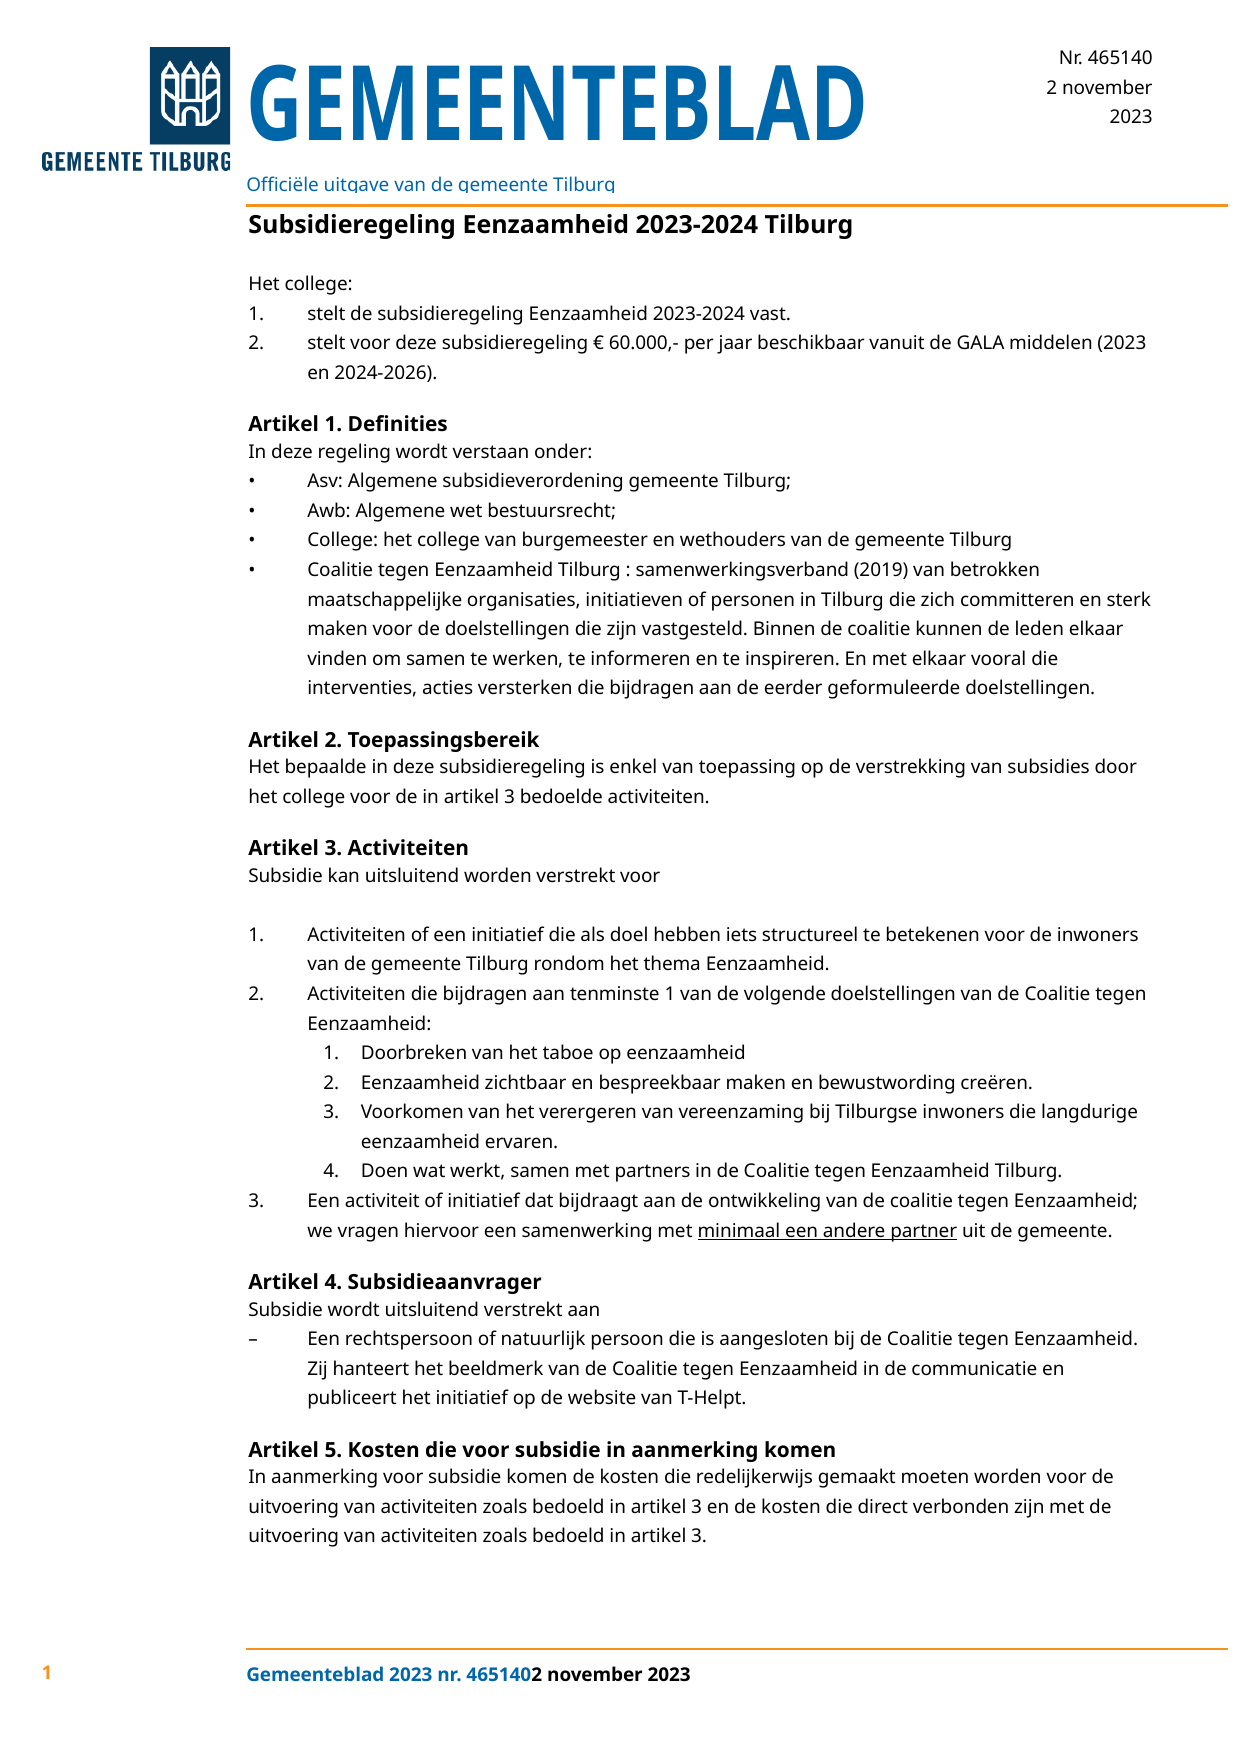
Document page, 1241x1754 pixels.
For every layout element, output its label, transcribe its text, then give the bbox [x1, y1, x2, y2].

list Activiteiten die bijdragen aan tenminste 1 van de volgende doelstellingen van de Coalitie tegen Eenzaamheid: [248, 980, 1152, 1036]
text Artikel 1. Definities [248, 409, 1152, 438]
list Activiteiten of een initiatief die als doel hebben iets structureel te betekenen voor de inwoners van de gemeente Tilburg rondom het thema Eenzaamheid. [248, 921, 1152, 976]
list Asv: Algemene subsidieverordening gemeente Tilburg; [248, 467, 1152, 493]
text Het bepaalde in deze subsidieregeling is enkel van toepassing op de verstrekking van subsidies door het college voor de in artikel 3 bedoelde activiteiten. [248, 753, 1152, 809]
text In deze regeling wordt verstaan onder: [248, 438, 1152, 464]
text Artikel 5. Kosten die voor subsidie in aanmerking komen [248, 1435, 1152, 1463]
list Doorbreken van het taboe op eenzaamheid [323, 1039, 1152, 1065]
list Een rechtspersoon of natuurlijk persoon die is aangesloten bij de Coalitie tegen Eenzaamheid. Zij hanteert het beeldmerk van de Coalitie tegen Eenzaamheid in de communicatie en publiceert het initiatief op de website van T-Helpt. [248, 1325, 1152, 1410]
text Subsidie kan uitsluitend worden verstrekt voor [248, 862, 1152, 888]
text Subsidieregeling Eenzaamheid 2023-2024 Tilburg [248, 207, 1152, 241]
list Voorkomen van het verergeren van vereenzaming bij Tilburgse inwoners die langdurige eenzaamheid ervaren. [323, 1098, 1152, 1154]
list Coalitie tegen Eenzaamheid Tilburg : samenwerkingsverband (2019) van betrokken maatschappelijke organisaties, initiatieven of personen in Tilburg die zich committeren en sterk maken voor de doelstellingen die zijn vastgesteld. Binnen de coalitie kunnen de leden elkaar vinden om samen te werken, te informeren en te inspireren. En met elkaar vooral die interventies, acties versterken die bijdragen aan de eerder geformuleerde doelstellingen. [248, 556, 1152, 700]
list stelt de subsidieregeling Eenzaamheid 2023-2024 vast. [248, 300, 1152, 326]
list Doen wat werkt, samen met partners in de Coalitie tegen Eenzaamheid Tilburg. [323, 1158, 1152, 1183]
list Eenzaamheid zichtbaar en bespreekbaar maken en bewustwording creëren. [323, 1069, 1152, 1095]
list Een activiteit of initiatief dat bijdraagt aan de ontwikkeling van de coalitie tegen Eenzaamheid; we vragen hiervoor een samenwerking met minimaal een andere partner uit de gemeente. [248, 1187, 1152, 1243]
text Artikel 4. Subsidieaanvrager [248, 1267, 1152, 1296]
text Subsidie wordt uitsluitend verstrekt aan [248, 1296, 1152, 1321]
text Het college: [248, 270, 1152, 296]
list stelt voor deze subsidieregeling € 60.000,- per jaar beschikbaar vanuit de GALA middelen (2023 en 2024-2026). [248, 329, 1152, 385]
picture [41, 47, 231, 172]
list College: het college van burgemeester en wethouders van de gemeente Tilburg [248, 527, 1152, 552]
list Awb: Algemene wet bestuursrecht; [248, 497, 1152, 523]
text Artikel 2. Toepassingsbereik [248, 725, 1152, 753]
text In aanmerking voor subsidie komen de kosten die redelijkerwijs gemaakt moeten worden voor de uitvoering van activiteiten zoals bedoeld in artikel 3 en de kosten die direct verbonden zijn met de uitvoering van activiteiten zoals bedoeld in artikel 3. [248, 1463, 1152, 1548]
text Artikel 3. Activiteiten [248, 833, 1152, 862]
